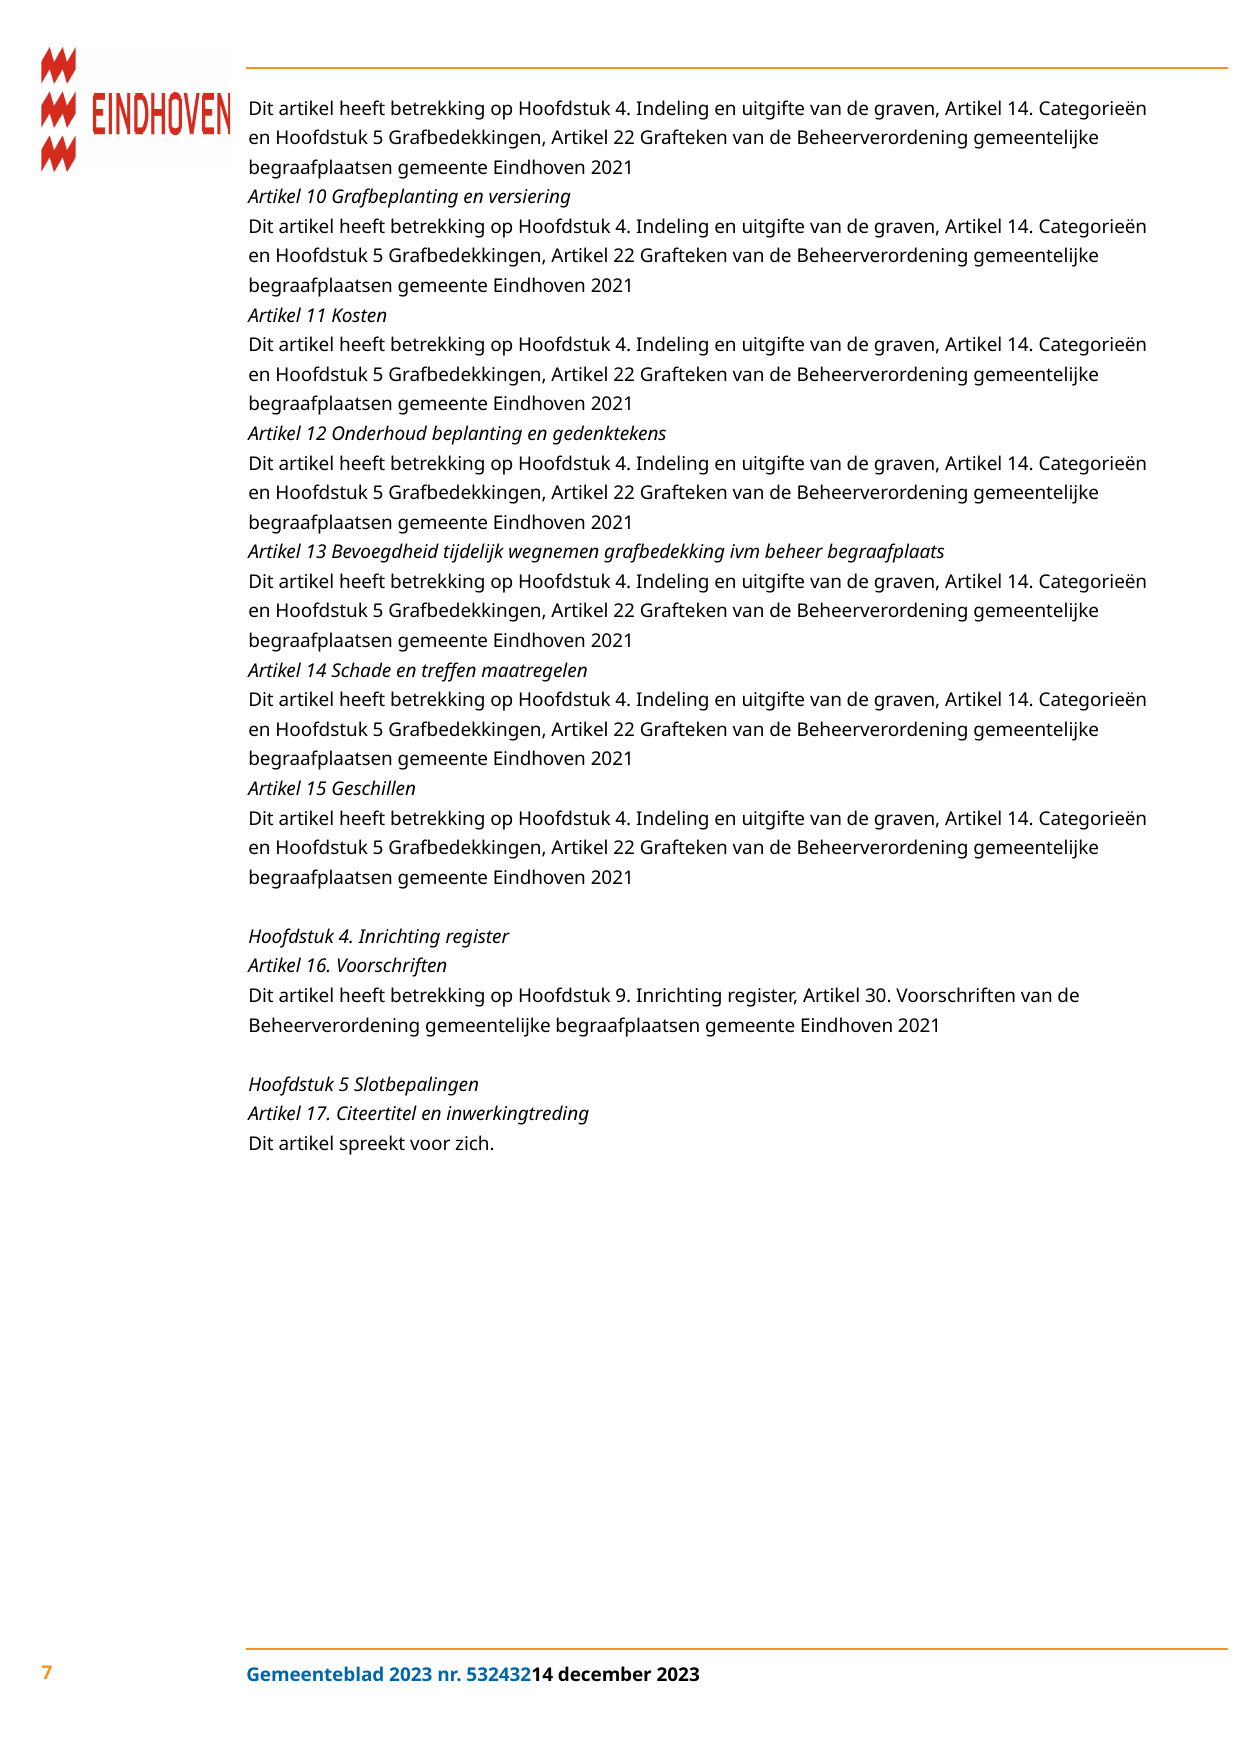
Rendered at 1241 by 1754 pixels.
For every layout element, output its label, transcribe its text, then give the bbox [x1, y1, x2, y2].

text Artikel 15 Geschillen [248, 775, 1152, 801]
text Artikel 11 Kosten [248, 302, 1152, 328]
text Dit artikel heeft betrekking op Hoofdstuk 4. Indeling en uitgifte van de graven, Artikel 14. Categorieën en Hoofdstuk 5 Grafbedekkingen, Artikel 22 Grafteken van de Beheerverordening gemeentelijke begraafplaatsen gemeente Eindhoven 2021 [248, 568, 1152, 653]
text Artikel 12 Onderhoud beplanting en gedenktekens [248, 420, 1152, 446]
text Artikel 13 Bevoegdheid tijdelijk wegnemen grafbedekking ivm beheer begraafplaats [248, 538, 1152, 564]
text Hoofdstuk 5 Slotbepalingen [248, 1071, 1152, 1097]
text Dit artikel heeft betrekking op Hoofdstuk 4. Indeling en uitgifte van de graven, Artikel 14. Categorieën en Hoofdstuk 5 Grafbedekkingen, Artikel 22 Grafteken van de Beheerverordening gemeentelijke begraafplaatsen gemeente Eindhoven 2021 [248, 95, 1152, 180]
text Artikel 17. Citeertitel en inwerkingtreding [248, 1101, 1152, 1126]
text Artikel 14 Schade en treffen maatregelen [248, 657, 1152, 683]
text Dit artikel heeft betrekking op Hoofdstuk 4. Indeling en uitgifte van de graven, Artikel 14. Categorieën en Hoofdstuk 5 Grafbedekkingen, Artikel 22 Grafteken van de Beheerverordening gemeentelijke begraafplaatsen gemeente Eindhoven 2021 [248, 805, 1152, 890]
text Hoofdstuk 4. Inrichting register [248, 923, 1152, 949]
text Dit artikel heeft betrekking op Hoofdstuk 4. Indeling en uitgifte van de graven, Artikel 14. Categorieën en Hoofdstuk 5 Grafbedekkingen, Artikel 22 Grafteken van de Beheerverordening gemeentelijke begraafplaatsen gemeente Eindhoven 2021 [248, 213, 1152, 298]
text Dit artikel heeft betrekking op Hoofdstuk 4. Indeling en uitgifte van de graven, Artikel 14. Categorieën en Hoofdstuk 5 Grafbedekkingen, Artikel 22 Grafteken van de Beheerverordening gemeentelijke begraafplaatsen gemeente Eindhoven 2021 [248, 450, 1152, 535]
text Artikel 16. Voorschriften [248, 953, 1152, 978]
text Artikel 10 Grafbeplanting en versiering [248, 183, 1152, 209]
text Dit artikel heeft betrekking op Hoofdstuk 4. Indeling en uitgifte van de graven, Artikel 14. Categorieën en Hoofdstuk 5 Grafbedekkingen, Artikel 22 Grafteken van de Beheerverordening gemeentelijke begraafplaatsen gemeente Eindhoven 2021 [248, 686, 1152, 771]
text Dit artikel heeft betrekking op Hoofdstuk 9. Inrichting register, Artikel 30. Voorschriften van de Beheerverordening gemeentelijke begraafplaatsen gemeente Eindhoven 2021 [248, 982, 1152, 1038]
picture [41, 47, 231, 172]
text Dit artikel heeft betrekking op Hoofdstuk 4. Indeling en uitgifte van de graven, Artikel 14. Categorieën en Hoofdstuk 5 Grafbedekkingen, Artikel 22 Grafteken van de Beheerverordening gemeentelijke begraafplaatsen gemeente Eindhoven 2021 [248, 331, 1152, 416]
text Dit artikel spreekt voor zich. [248, 1130, 1152, 1156]
